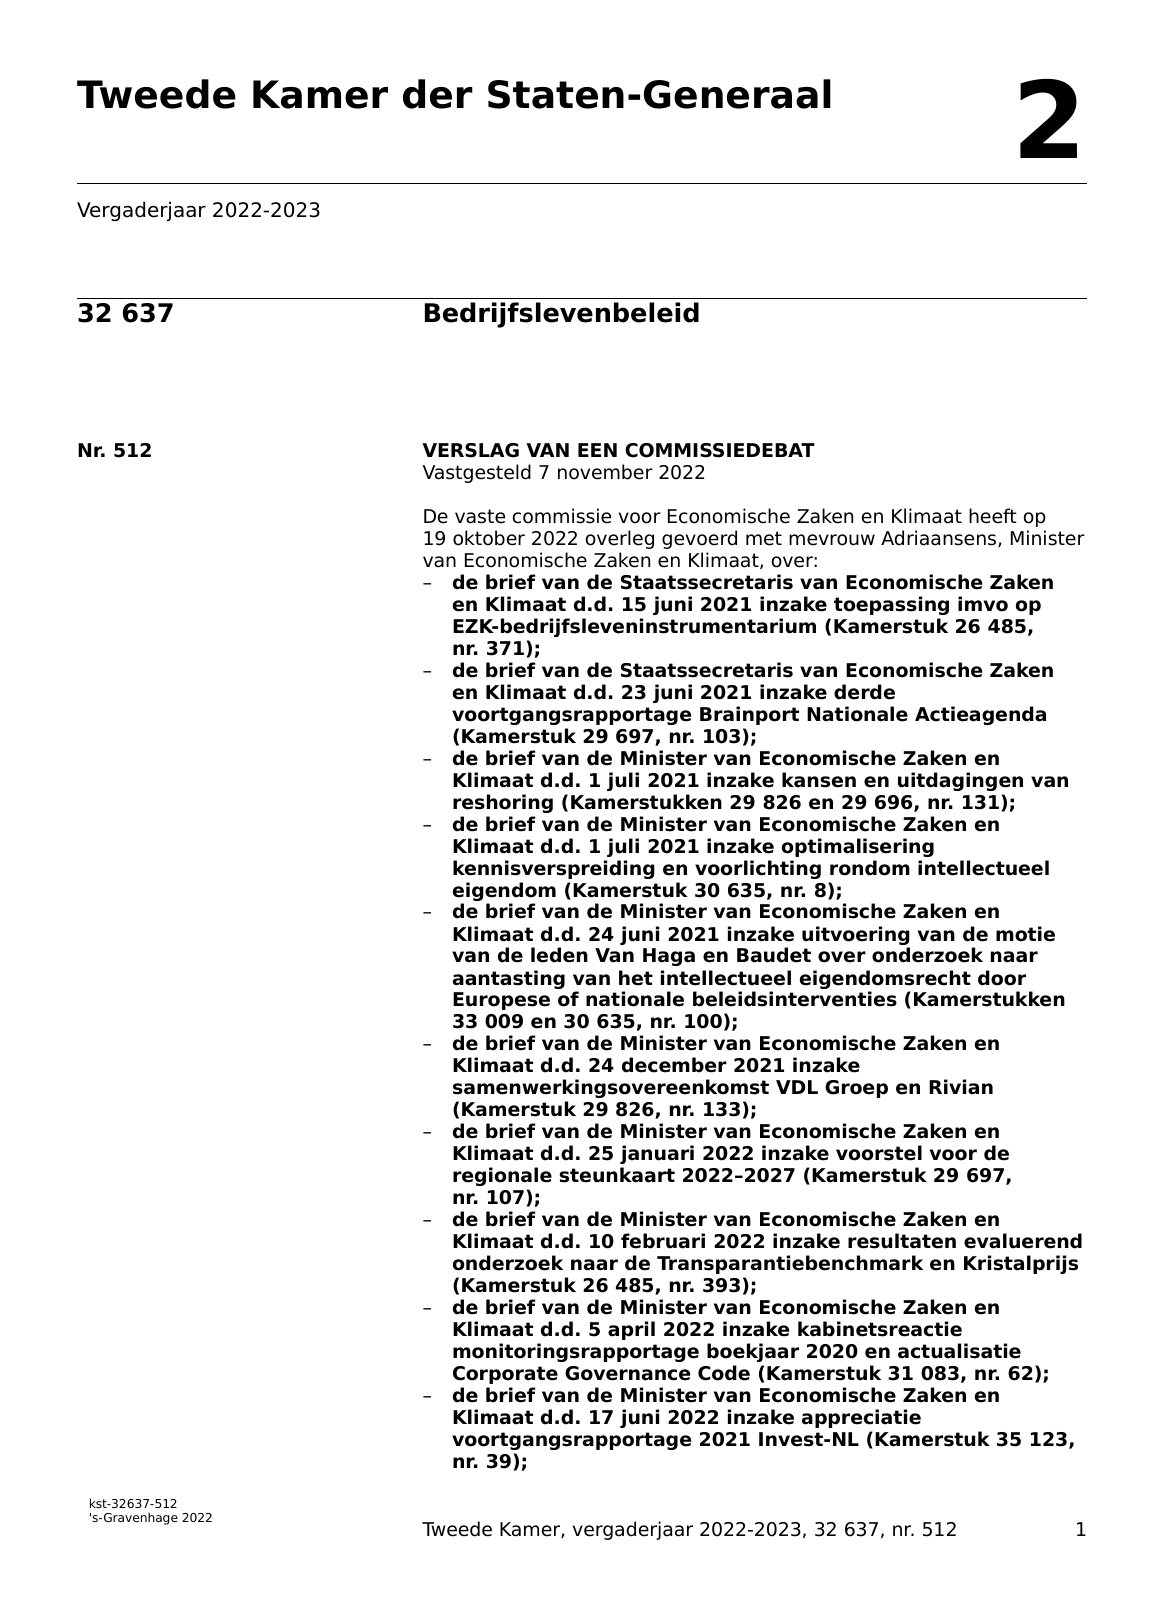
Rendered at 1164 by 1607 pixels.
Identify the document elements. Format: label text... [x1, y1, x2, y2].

text – de brief van de Minister van Economische Zaken en Klimaat d.d. 1 juli 2021 inzake optimalisering kennisverspreiding en voorlichting rondom intellectueel eigendom (Kamerstuk 30 635, nr. 8); [422, 813, 1087, 901]
table_header 2 [886, 59, 1087, 183]
text – de brief van de Staatssecretaris van Economische Zaken en Klimaat d.d. 15 juni 2021 inzake toepassing imvo op EZK-bedrijfsleveninstrumentarium (Kamerstuk 26 485, nr. 371); [422, 572, 1087, 660]
text – de brief van de Minister van Economische Zaken en Klimaat d.d. 17 juni 2022 inzake appreciatie voortgangsrapportage 2021 Invest-NL (Kamerstuk 35 123, nr. 39); [422, 1385, 1087, 1473]
text – de brief van de Minister van Economische Zaken en Klimaat d.d. 25 januari 2022 inzake voorstel voor de regionale steunkaart 2022–2027 (Kamerstuk 29 697, nr. 107); [422, 1121, 1087, 1209]
text – de brief van de Minister van Economische Zaken en Klimaat d.d. 5 april 2022 inzake kabinetsreactie monitoringsrapportage boekjaar 2020 en actualisatie Corporate Governance Code (Kamerstuk 31 083, nr. 62); [422, 1297, 1087, 1385]
text De vaste commissie voor Economische Zaken en Klimaat heeft op 19 oktober 2022 overleg gevoerd met mevrouw Adriaansens, Minister van Economische Zaken en Klimaat, over: [422, 506, 1087, 572]
text 's-Gravenhage 2022 [88, 1511, 323, 1525]
text – de brief van de Minister van Economische Zaken en Klimaat d.d. 24 juni 2021 inzake uitvoering van de motie van de leden Van Haga en Baudet over onderzoek naar aantasting van het intellectueel eigendomsrecht door Europese of nationale beleidsinterventies (Kamerstukken 33 009 en 30 635, nr. 100); [422, 901, 1087, 1033]
text – de brief van de Minister van Economische Zaken en Klimaat d.d. 10 februari 2022 inzake resultaten evaluerend onderzoek naar de Transparantiebenchmark en Kristalprijs (Kamerstuk 26 485, nr. 393); [422, 1209, 1087, 1297]
subtitle Nr. 512 VERSLAG VAN EEN COMMISSIEDEBAT [77, 440, 1087, 462]
text kst-32637-512 [88, 1497, 323, 1511]
text – de brief van de Minister van Economische Zaken en Klimaat d.d. 1 juli 2021 inzake kansen en uitdagingen van reshoring (Kamerstukken 29 826 en 29 696, nr. 131); [422, 748, 1087, 813]
table_cell Vergaderjaar 2022-2023 [77, 184, 1087, 298]
text Vastgesteld 7 november 2022 [422, 462, 1087, 484]
table_header Tweede Kamer der Staten-Generaal [77, 59, 886, 183]
subtitle 32 637 Bedrijfslevenbeleid [77, 299, 1087, 329]
text – de brief van de Staatssecretaris van Economische Zaken en Klimaat d.d. 23 juni 2021 inzake derde voortgangsrapportage Brainport Nationale Actieagenda (Kamerstuk 29 697, nr. 103); [422, 660, 1087, 748]
text – de brief van de Minister van Economische Zaken en Klimaat d.d. 24 december 2021 inzake samenwerkingsovereenkomst VDL Groep en Rivian (Kamerstuk 29 826, nr. 133); [422, 1033, 1087, 1121]
